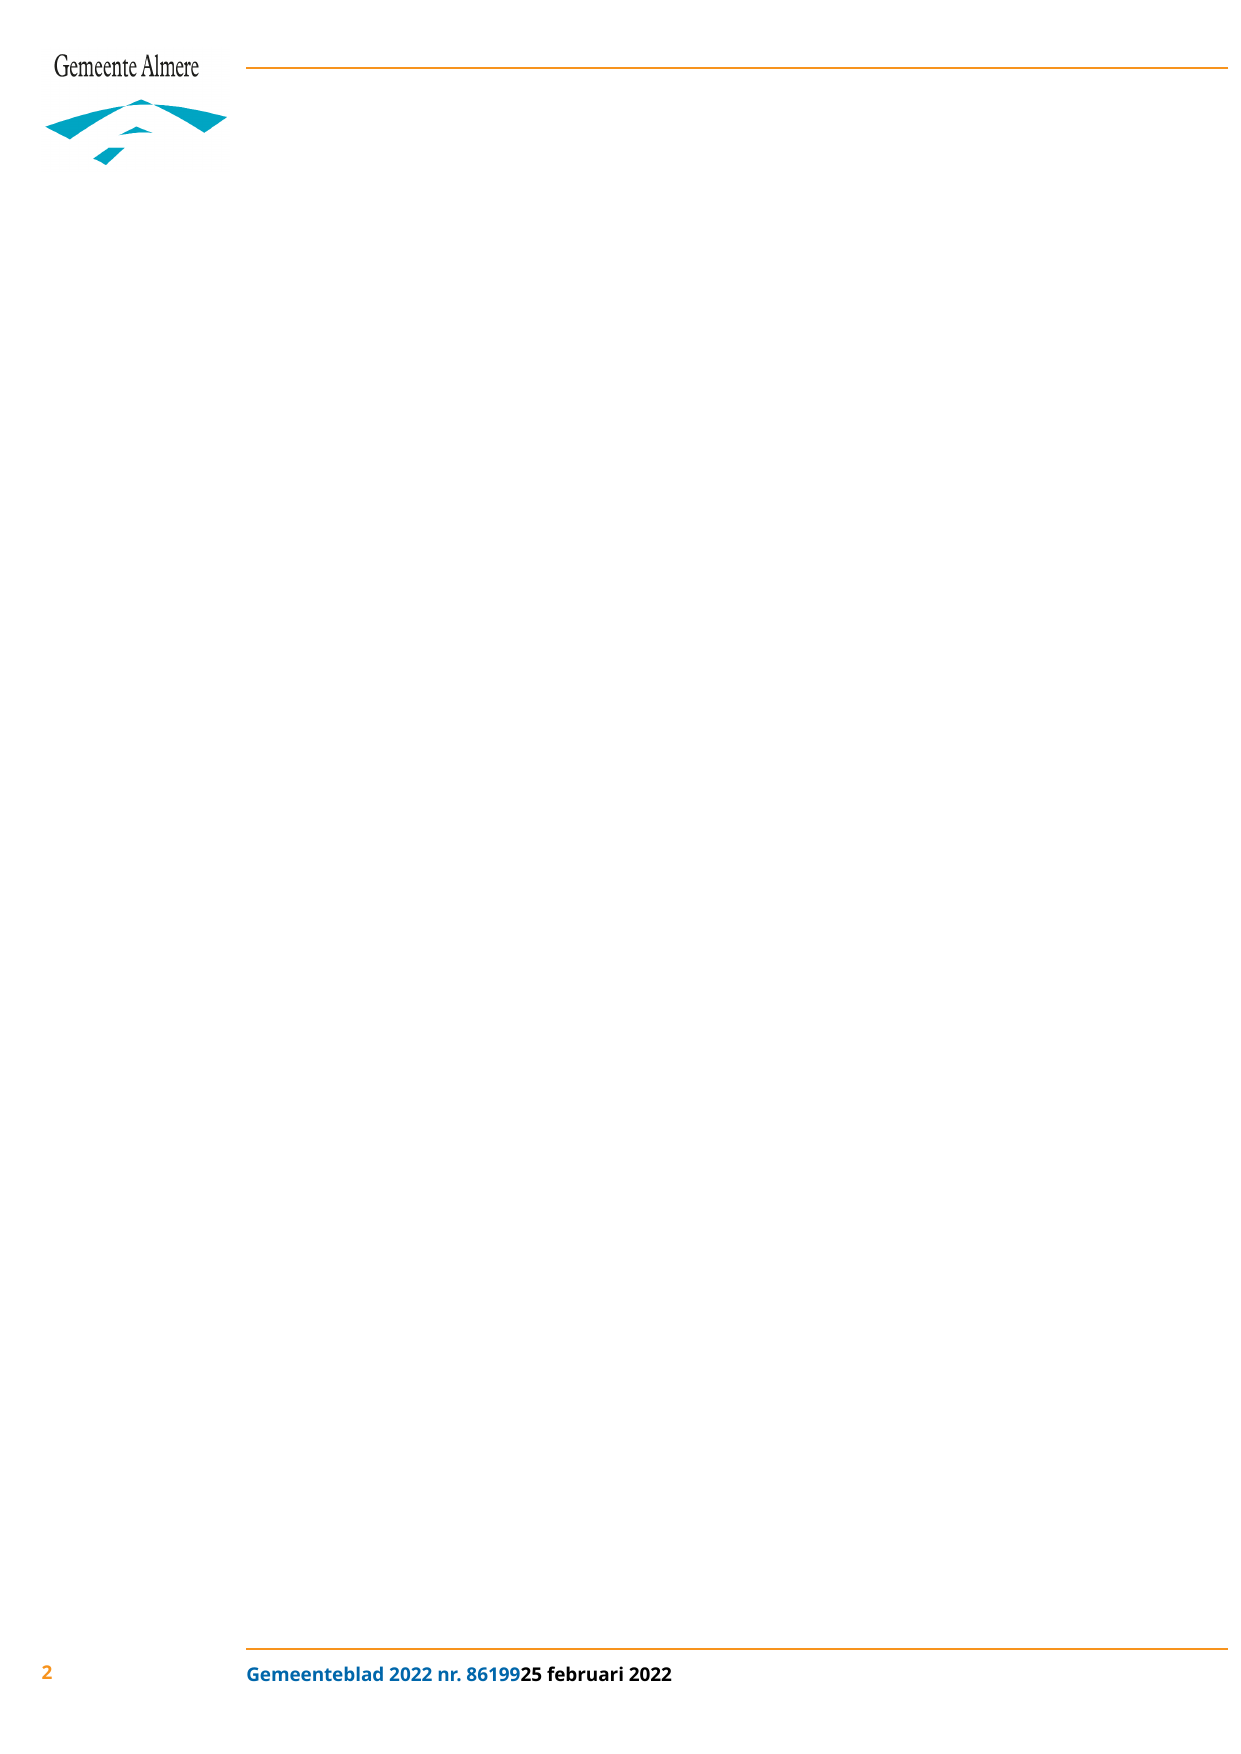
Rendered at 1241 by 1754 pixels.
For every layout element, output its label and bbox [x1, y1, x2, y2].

picture [41, 47, 231, 172]
